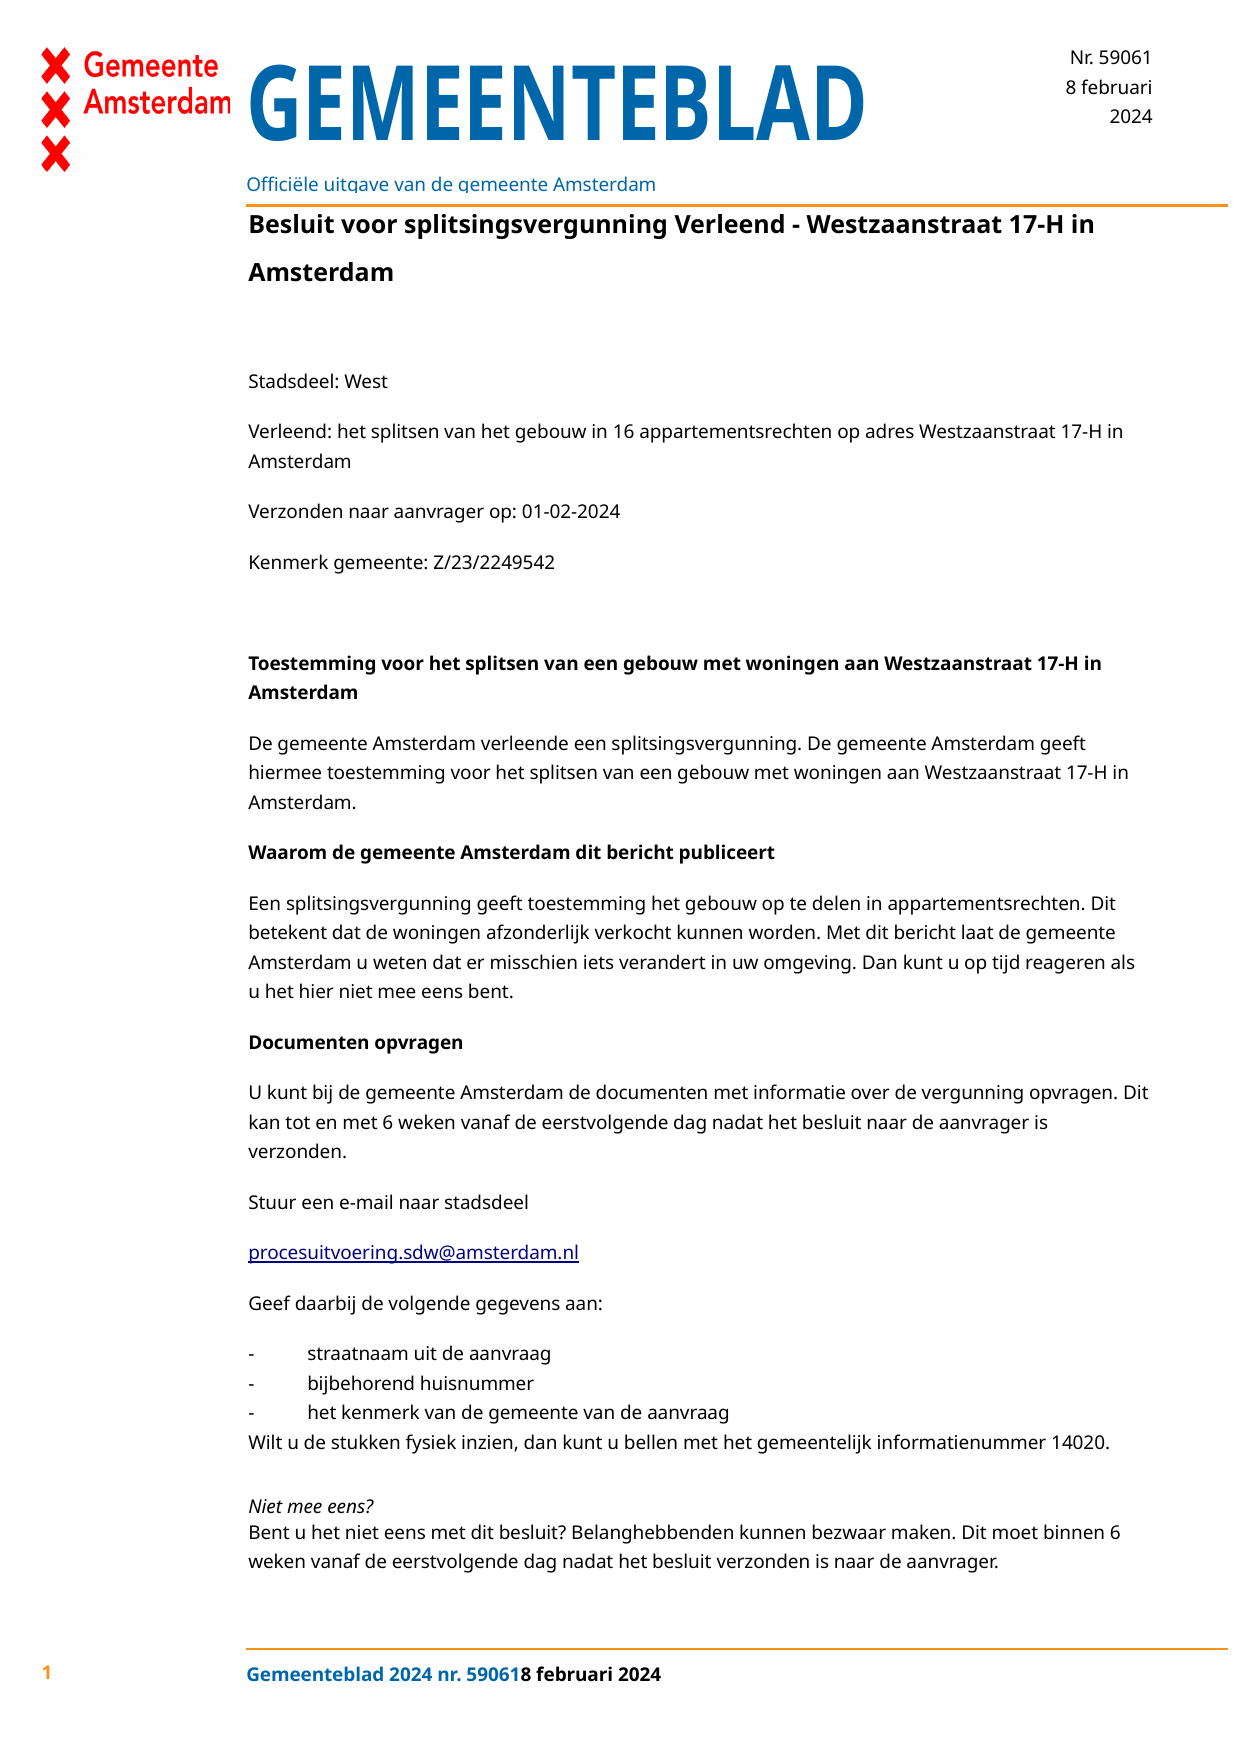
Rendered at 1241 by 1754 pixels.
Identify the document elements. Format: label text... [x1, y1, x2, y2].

text Waarom de gemeente Amsterdam dit bericht publiceert [248, 839, 1152, 865]
text Stadsdeel: West [248, 368, 1152, 394]
text Bent u het niet eens met dit besluit? Belanghebbenden kunnen bezwaar maken. Dit moet binnen 6 weken vanaf de eerstvolgende dag nadat het besluit verzonden is naar de aanvrager. [248, 1519, 1152, 1574]
text Besluit voor splitsingsvergunning Verleend - Westzaanstraat 17-H in Amsterdam [248, 207, 1152, 288]
text U kunt bij de gemeente Amsterdam de documenten met informatie over de vergunning opvragen. Dit kan tot en met 6 weken vanaf de eerstvolgende dag nadat het besluit naar de aanvrager is verzonden. [248, 1079, 1152, 1164]
list bijbehorend huisnummer [248, 1370, 1152, 1396]
text Verleend: het splitsen van het gebouw in 16 appartementsrechten op adres Westzaanstraat 17-H in Amsterdam [248, 419, 1152, 474]
text De gemeente Amsterdam verleende een splitsingsvergunning. De gemeente Amsterdam geeft hiermee toestemming voor het splitsen van een gebouw met woningen aan Westzaanstraat 17-H in Amsterdam. [248, 730, 1152, 815]
text Een splitsingsvergunning geeft toestemming het gebouw op te delen in appartementsrechten. Dit betekent dat de woningen afzonderlijk verkocht kunnen worden. Met dit bericht laat de gemeente Amsterdam u weten dat er misschien iets verandert in uw omgeving. Dan kunt u op tijd reageren als u het hier niet mee eens bent. [248, 890, 1152, 1004]
picture [41, 47, 231, 172]
text Geef daarbij de volgende gegevens aan: [248, 1290, 1152, 1316]
list straatnaam uit de aanvraag [248, 1340, 1152, 1366]
text Niet mee eens? [248, 1493, 1152, 1519]
text Documenten opvragen [248, 1029, 1152, 1055]
text Toestemming voor het splitsen van een gebouw met woningen aan Westzaanstraat 17-H in Amsterdam [248, 650, 1152, 705]
text Verzonden naar aanvrager op: 01-02-2024 [248, 499, 1152, 524]
list het kenmerk van de gemeente van de aanvraag [248, 1399, 1152, 1425]
text Kenmerk gemeente: Z/23/2249542 [248, 549, 1152, 575]
text procesuitvoering.sdw@amsterdam.nl [248, 1239, 1152, 1265]
text Wilt u de stukken fysiek inzien, dan kunt u bellen met het gemeentelijk informatienummer 14020. [248, 1429, 1152, 1455]
text Stuur een e-mail naar stadsdeel [248, 1189, 1152, 1215]
